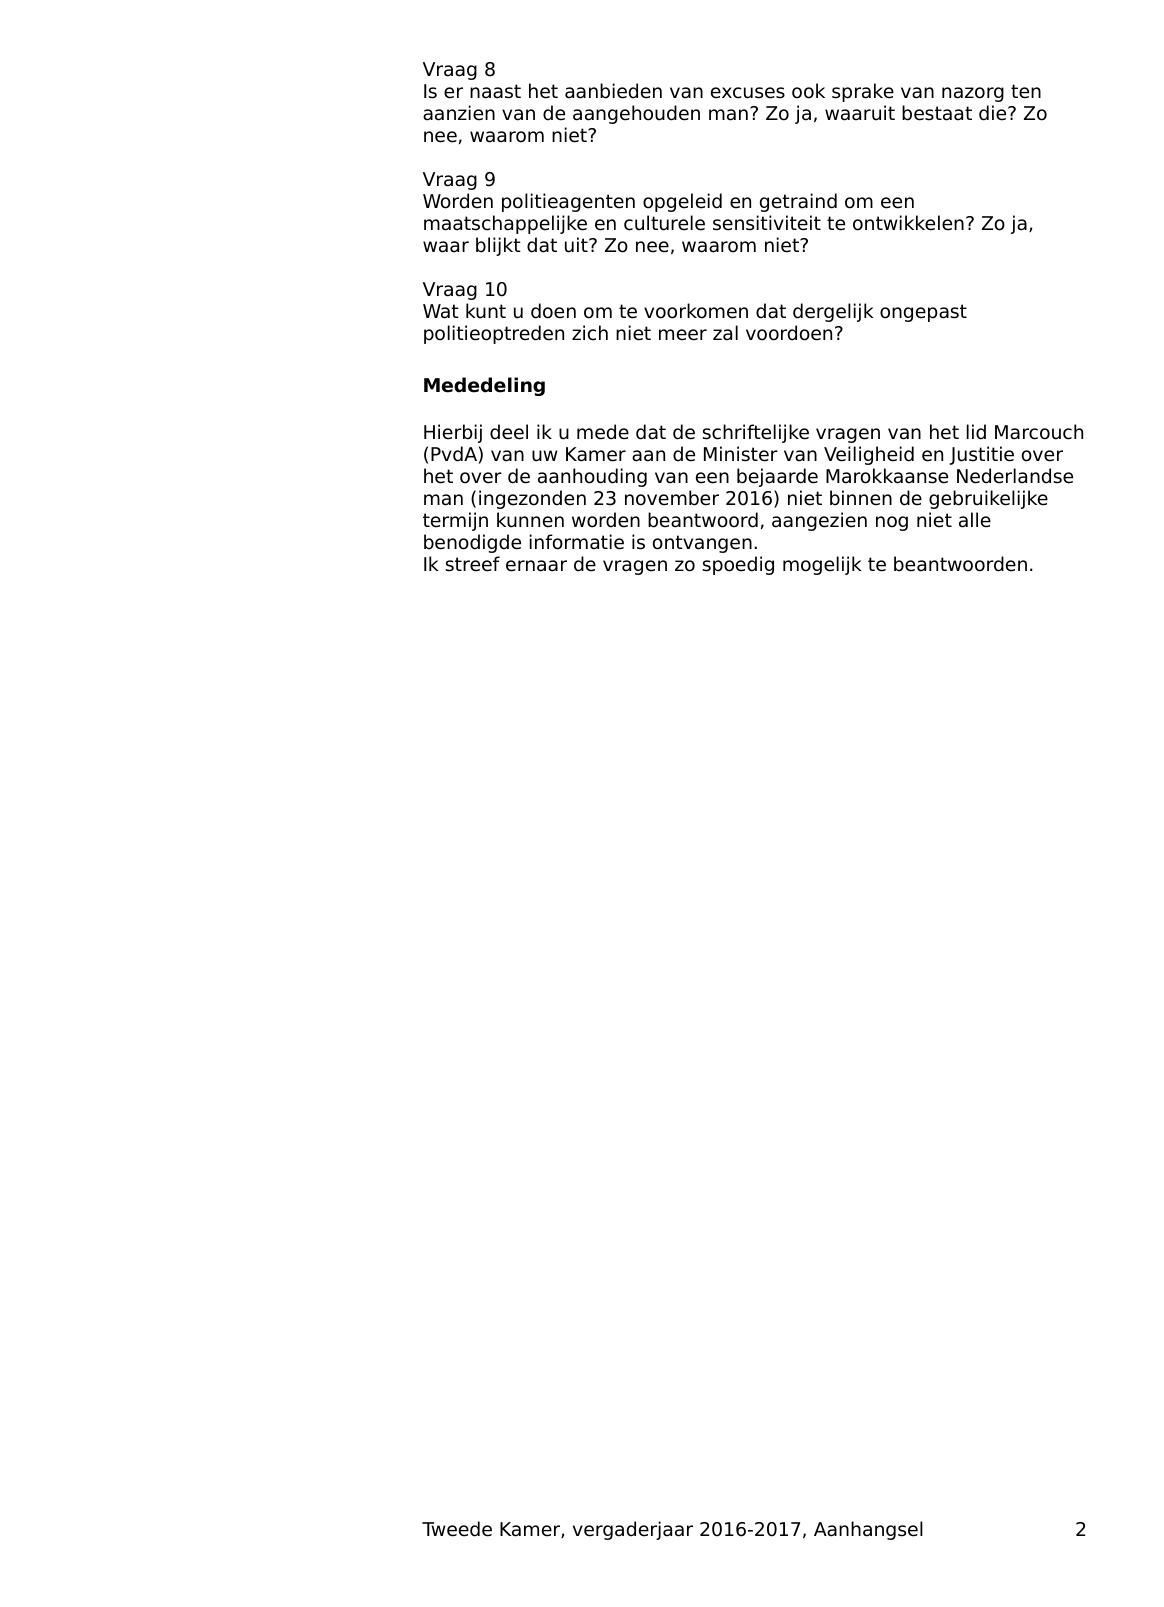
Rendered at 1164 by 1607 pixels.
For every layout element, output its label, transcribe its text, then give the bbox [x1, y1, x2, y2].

text Hierbij deel ik u mede dat de schriftelijke vragen van het lid Marcouch (PvdA) van uw Kamer aan de Minister van Veiligheid en Justitie over het over de aanhouding van een bejaarde Marokkaanse Nederlandse man (ingezonden 23 november 2016) niet binnen de gebruikelijke termijn kunnen worden beantwoord, aangezien nog niet alle benodigde informatie is ontvangen. [422, 422, 1087, 554]
text Worden politieagenten opgeleid en getraind om een maatschappelijke en culturele sensitiviteit te ontwikkelen? Zo ja, waar blijkt dat uit? Zo nee, waarom niet? [422, 191, 1087, 257]
text Vraag 9 [422, 169, 1087, 191]
subtitle Mededeling [422, 375, 1087, 397]
text Wat kunt u doen om te voorkomen dat dergelijk ongepast politieoptreden zich niet meer zal voordoen? [422, 301, 1087, 345]
text Is er naast het aanbieden van excuses ook sprake van nazorg ten aanzien van de aangehouden man? Zo ja, waaruit bestaat die? Zo nee, waarom niet? [422, 81, 1087, 147]
text Vraag 8 [422, 59, 1087, 81]
text Ik streef ernaar de vragen zo spoedig mogelijk te beantwoorden. [422, 554, 1087, 576]
text Vraag 10 [422, 279, 1087, 301]
